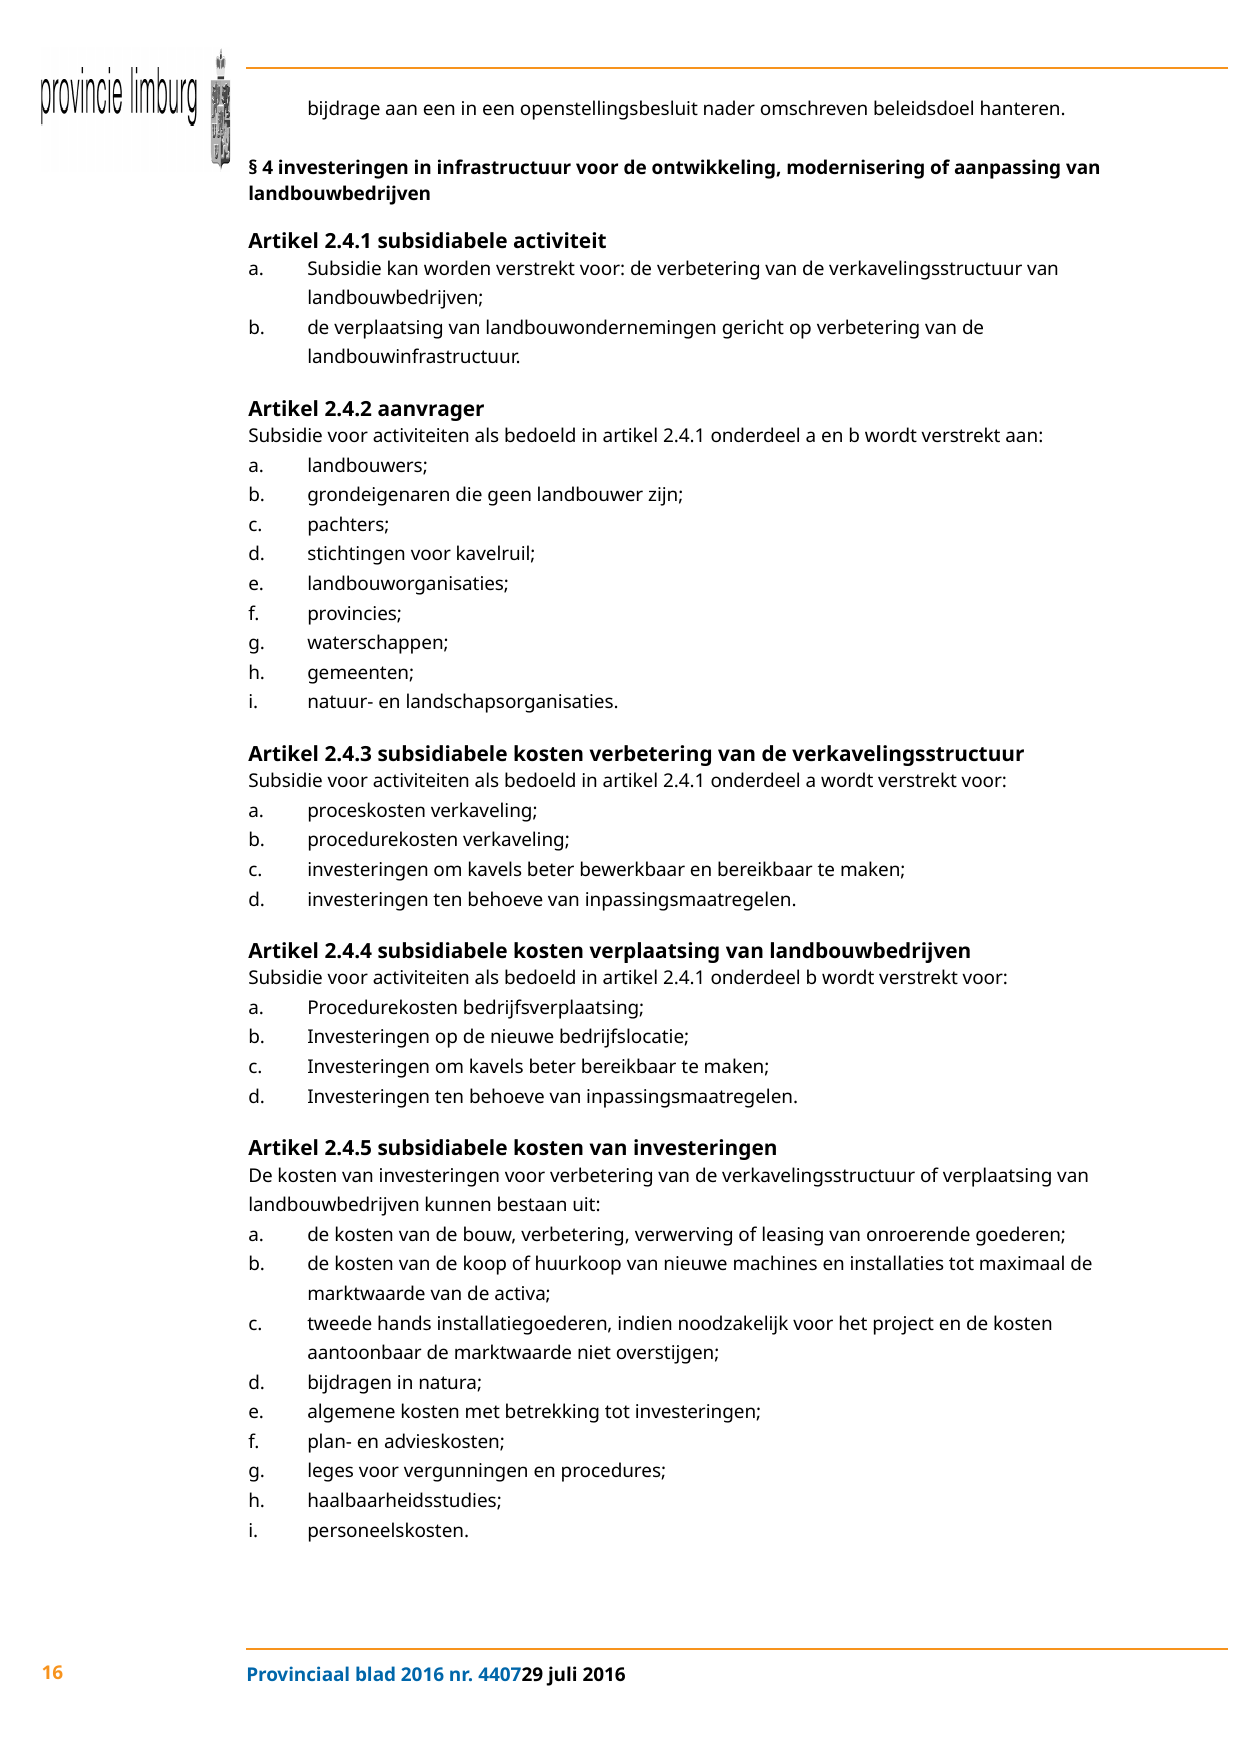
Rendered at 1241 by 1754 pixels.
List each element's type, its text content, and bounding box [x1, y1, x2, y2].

list pachters; [248, 511, 1152, 537]
list procedurekosten verkaveling; [248, 827, 1152, 852]
list tweede hands installatiegoederen, indien noodzakelijk voor het project en de kosten aantoonbaar de marktwaarde niet overstijgen; [248, 1310, 1152, 1365]
list plan- en advieskosten; [248, 1428, 1152, 1454]
list Subsidie kan worden verstrekt voor: de verbetering van de verkavelingsstructuur van landbouwbedrijven; [248, 255, 1152, 310]
list landbouworganisaties; [248, 570, 1152, 596]
list haalbaarheidsstudies; [248, 1487, 1152, 1513]
list bijdrage aan een in een openstellingsbesluit nader omschreven beleidsdoel hanteren. [248, 95, 1152, 121]
list algemene kosten met betrekking tot investeringen; [248, 1398, 1152, 1424]
list stichtingen voor kavelruil; [248, 541, 1152, 566]
list natuur- en landschapsorganisaties. [248, 688, 1152, 714]
text Artikel 2.4.4 subsidiabele kosten verplaatsing van landbouwbedrijven [248, 936, 1152, 964]
list de verplaatsing van landbouwondernemingen gericht op verbetering van de landbouwinfrastructuur. [248, 314, 1152, 369]
text Subsidie voor activiteiten als bedoeld in artikel 2.4.1 onderdeel a en b wordt verstrekt aan: [248, 422, 1152, 448]
text Subsidie voor activiteiten als bedoeld in artikel 2.4.1 onderdeel b wordt verstrekt voor: [248, 964, 1152, 990]
list investeringen om kavels beter bewerkbaar en bereikbaar te maken; [248, 856, 1152, 882]
text § 4 investeringen in infrastructuur voor de ontwikkeling, modernisering of aanpassing van landbouwbedrijven [248, 154, 1152, 205]
picture [41, 47, 231, 172]
text De kosten van investeringen voor verbetering van de verkavelingsstructuur of verplaatsing van landbouwbedrijven kunnen bestaan uit: [248, 1162, 1152, 1217]
list gemeenten; [248, 659, 1152, 685]
list waterschappen; [248, 629, 1152, 655]
text Artikel 2.4.2 aanvrager [248, 394, 1152, 422]
list Investeringen om kavels beter bereikbaar te maken; [248, 1053, 1152, 1079]
text Subsidie voor activiteiten als bedoeld in artikel 2.4.1 onderdeel a wordt verstrekt voor: [248, 767, 1152, 793]
list bijdragen in natura; [248, 1369, 1152, 1394]
list provincies; [248, 600, 1152, 626]
list investeringen ten behoeve van inpassingsmaatregelen. [248, 886, 1152, 911]
list landbouwers; [248, 452, 1152, 478]
list Investeringen ten behoeve van inpassingsmaatregelen. [248, 1083, 1152, 1109]
list Investeringen op de nieuwe bedrijfslocatie; [248, 1024, 1152, 1049]
text Artikel 2.4.3 subsidiabele kosten verbetering van de verkavelingsstructuur [248, 739, 1152, 767]
list de kosten van de koop of huurkoop van nieuwe machines en installaties tot maximaal de marktwaarde van de activa; [248, 1251, 1152, 1306]
text Artikel 2.4.1 subsidiabele activiteit [248, 226, 1152, 255]
list personeelskosten. [248, 1517, 1152, 1542]
list proceskosten verkaveling; [248, 797, 1152, 823]
list Procedurekosten bedrijfsverplaatsing; [248, 994, 1152, 1020]
list leges voor vergunningen en procedures; [248, 1458, 1152, 1483]
text Artikel 2.4.5 subsidiabele kosten van investeringen [248, 1133, 1152, 1162]
list grondeigenaren die geen landbouwer zijn; [248, 481, 1152, 507]
list de kosten van de bouw, verbetering, verwerving of leasing van onroerende goederen; [248, 1221, 1152, 1247]
